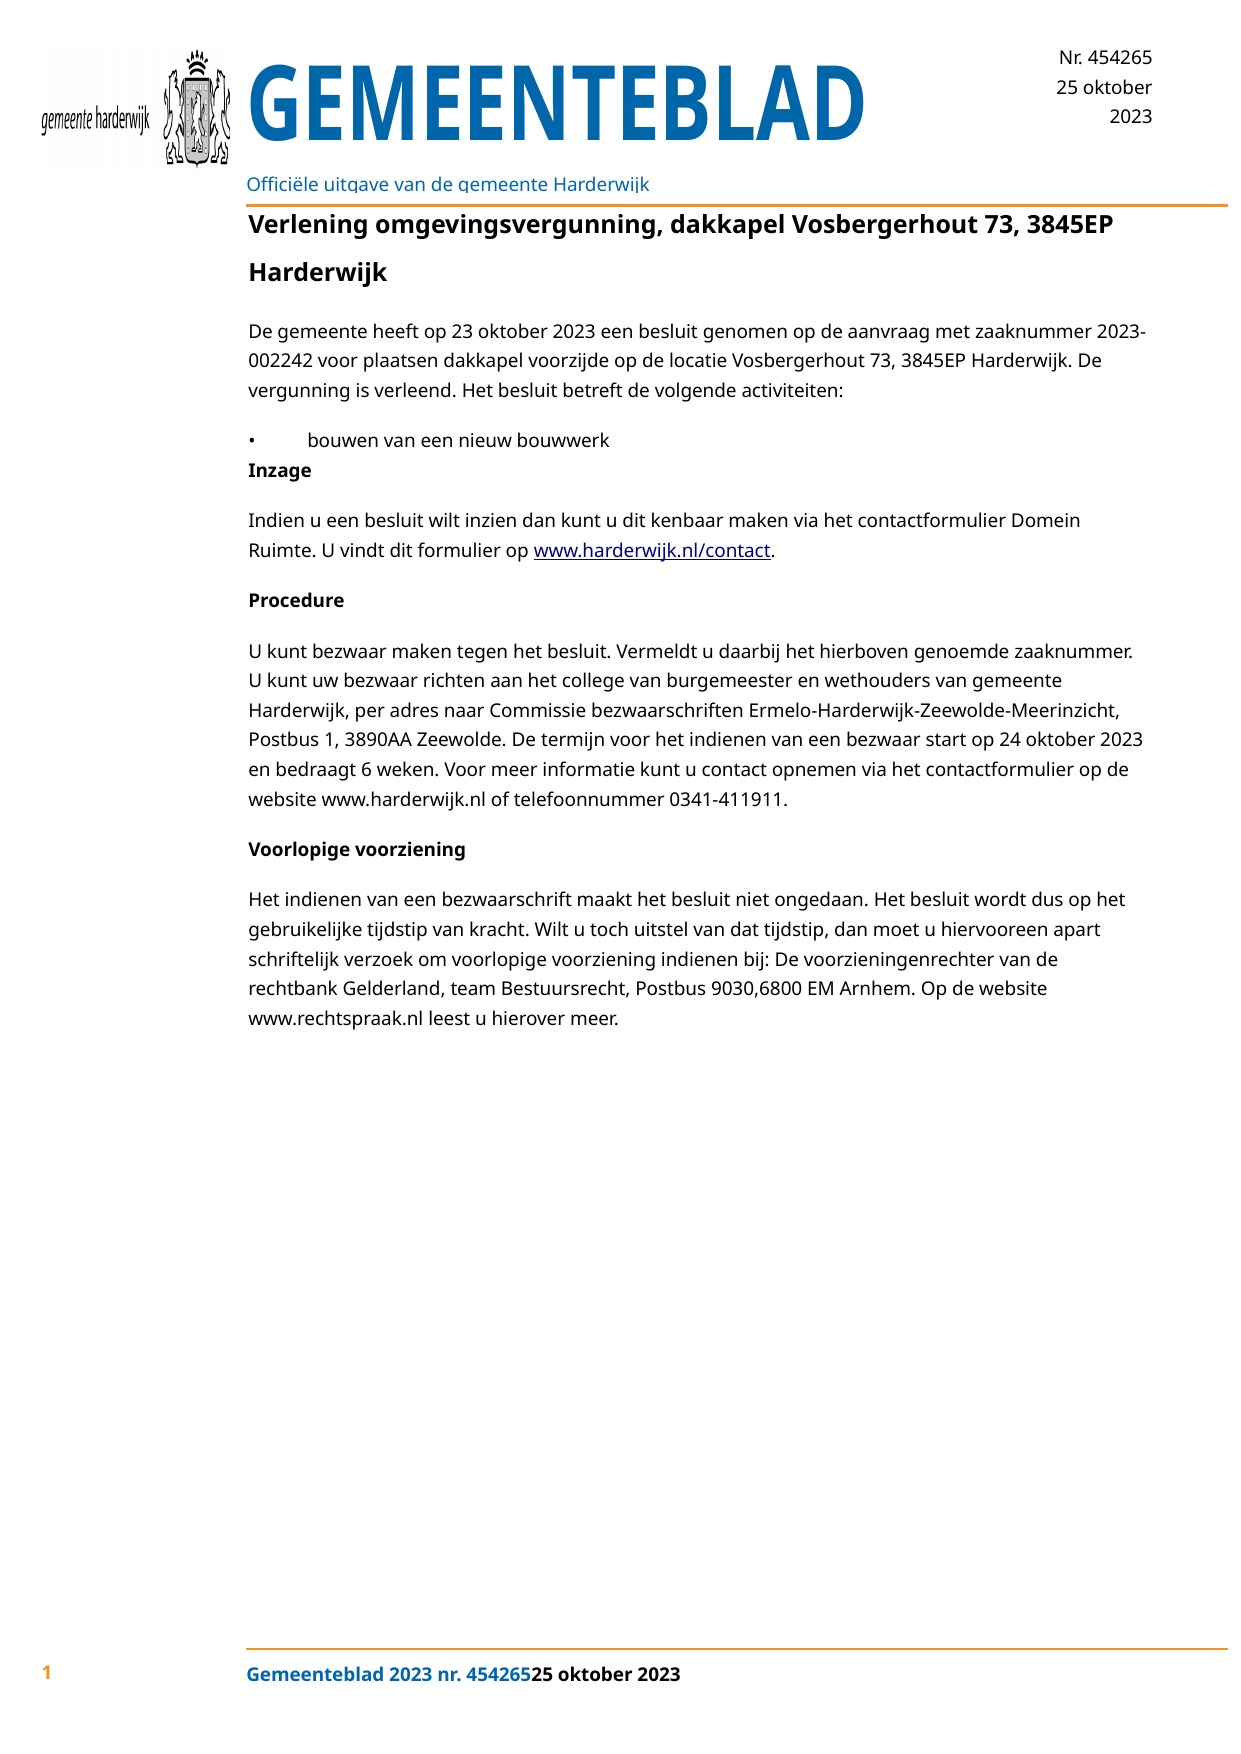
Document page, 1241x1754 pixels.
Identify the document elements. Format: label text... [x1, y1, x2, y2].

text Verlening omgevingsvergunning, dakkapel Vosbergerhout 73, 3845EP Harderwijk [248, 207, 1152, 288]
text Indien u een besluit wilt inzien dan kunt u dit kenbaar maken via het contactformulier Domein Ruimte. U vindt dit formulier op www.harderwijk.nl/contact. [248, 507, 1152, 563]
text U kunt bezwaar maken tegen het besluit. Vermeldt u daarbij het hierboven genoemde zaaknummer. U kunt uw bezwaar richten aan het college van burgemeester en wethouders van gemeente Harderwijk, per adres naar Commissie bezwaarschriften Ermelo-Harderwijk-Zeewolde-Meerinzicht, Postbus 1, 3890AA Zeewolde. De termijn voor het indienen van een bezwaar start op 24 oktober 2023 en bedraagt 6 weken. Voor meer informatie kunt u contact opnemen via het contactformulier op de website www.harderwijk.nl of telefoonnummer 0341-411911. [248, 638, 1152, 812]
text De gemeente heeft op 23 oktober 2023 een besluit genomen op de aanvraag met zaaknummer 2023-002242 voor plaatsen dakkapel voorzijde op de locatie Vosbergerhout 73, 3845EP Harderwijk. De vergunning is verleend. Het besluit betreft de volgende activiteiten: [248, 318, 1152, 403]
text Het indienen van een bezwaarschrift maakt het besluit niet ongedaan. Het besluit wordt dus op het gebruikelijke tijdstip van kracht. Wilt u toch uitstel van dat tijdstip, dan moet u hiervooreen apart schriftelijk verzoek om voorlopige voorziening indienen bij: De voorzieningenrechter van de rechtbank Gelderland, team Bestuursrecht, Postbus 9030,6800 EM Arnhem. Op de website www.rechtspraak.nl leest u hierover meer. [248, 887, 1152, 1031]
picture [41, 47, 231, 172]
list bouwen van een nieuw bouwwerk [248, 427, 1152, 453]
text Voorlopige voorziening [248, 836, 1152, 862]
text Inzage [248, 457, 1152, 483]
text Procedure [248, 587, 1152, 613]
